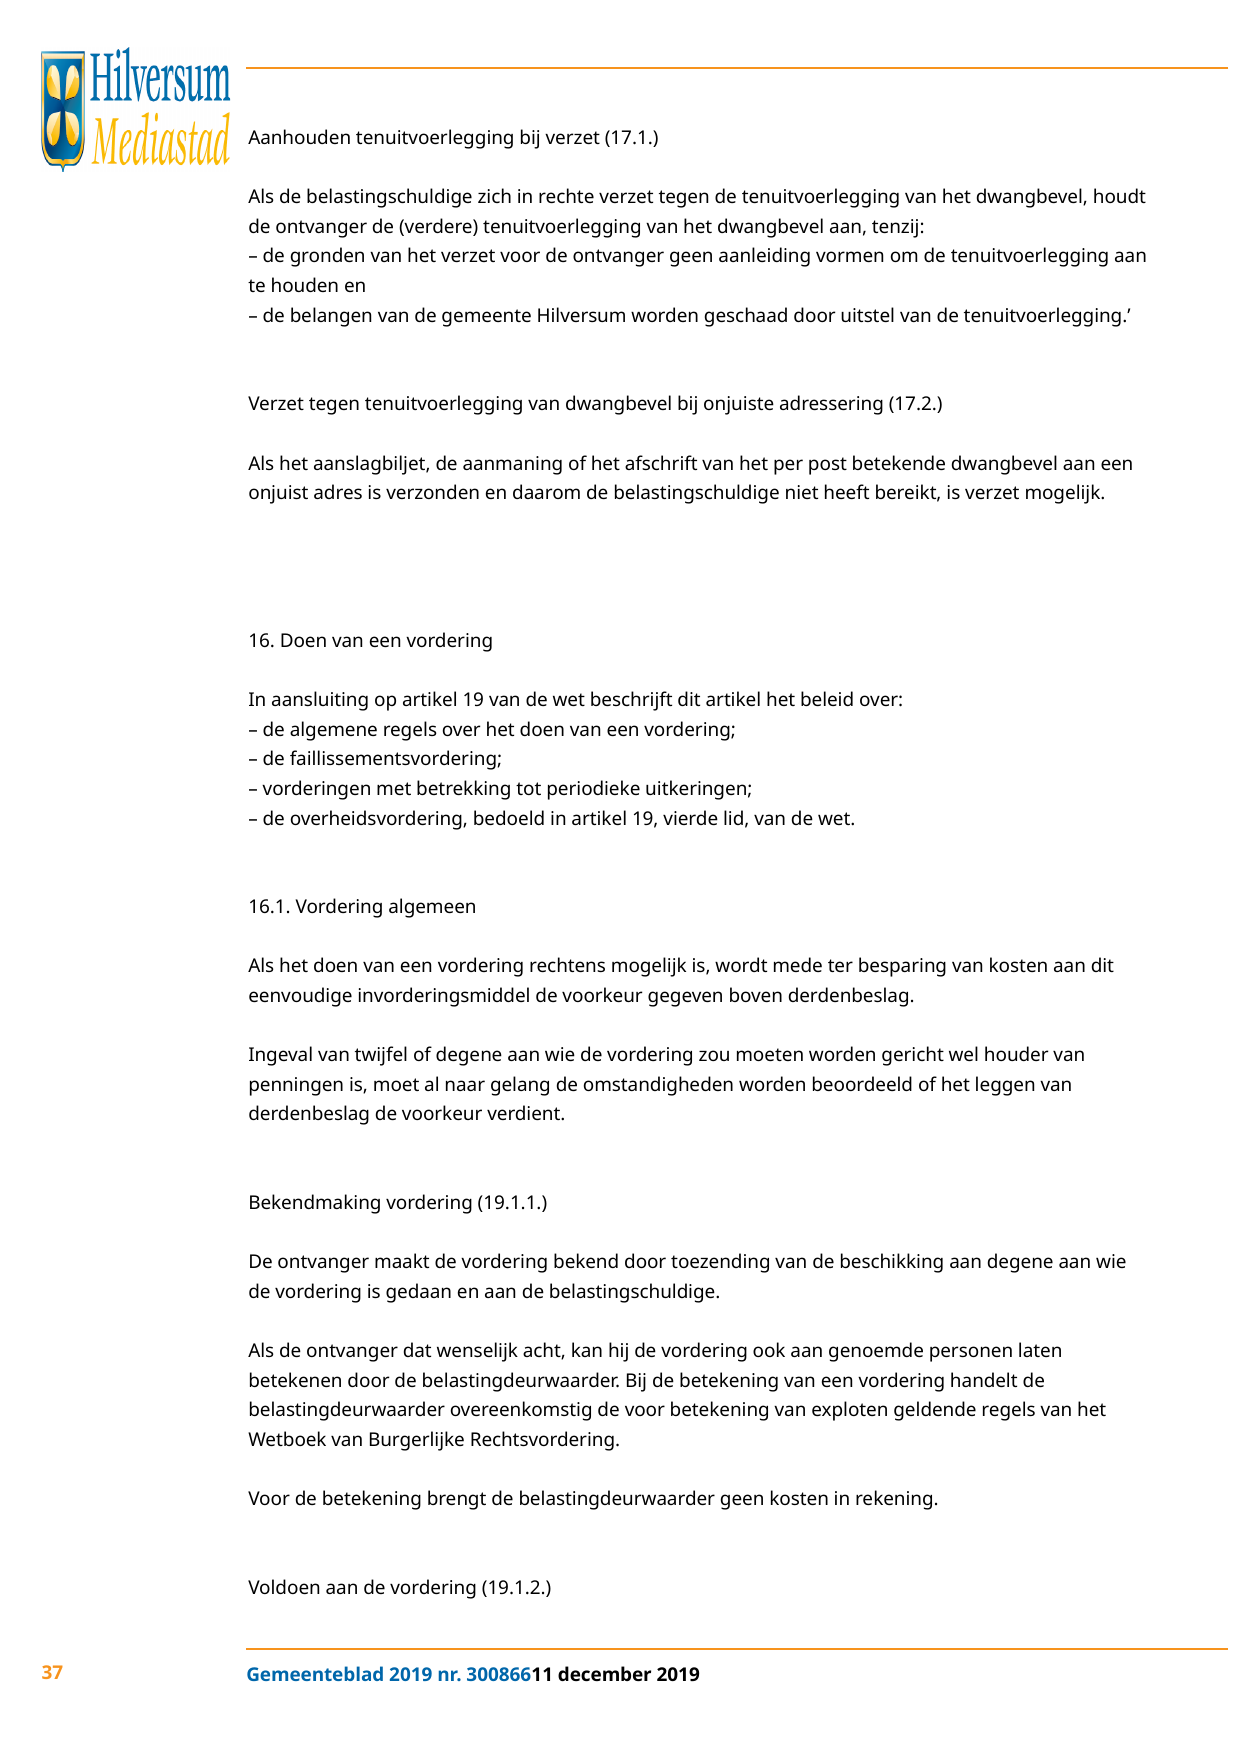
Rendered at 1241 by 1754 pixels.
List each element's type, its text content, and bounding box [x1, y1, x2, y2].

text De ontvanger maakt de vordering bekend door toezending van de beschikking aan degene aan wie de vordering is gedaan en aan de belastingschuldige. [248, 1248, 1152, 1304]
text 16.1. Vordering algemeen [248, 893, 1152, 919]
text – de gronden van het verzet voor de ontvanger geen aanleiding vormen om de tenuitvoerlegging aan te houden en [248, 243, 1152, 298]
text – vorderingen met betrekking tot periodieke uitkeringen; [248, 775, 1152, 801]
text – de algemene regels over het doen van een vordering; [248, 716, 1152, 742]
text Als de ontvanger dat wenselijk acht, kan hij de vordering ook aan genoemde personen laten betekenen door de belastingdeurwaarder. Bij de betekening van een vordering handelt de belastingdeurwaarder overeenkomstig de voor betekening van exploten geldende regels van het Wetboek van Burgerlijke Rechtsvordering. [248, 1337, 1152, 1452]
text Als het aanslagbiljet, de aanmaning of het afschrift van het per post betekende dwangbevel aan een onjuist adres is verzonden en daarom de belastingschuldige niet heeft bereikt, is verzet mogelijk. [248, 450, 1152, 505]
text Voor de betekening brengt de belastingdeurwaarder geen kosten in rekening. [248, 1485, 1152, 1511]
picture [41, 47, 231, 172]
text Aanhouden tenuitvoerlegging bij verzet (17.1.) [248, 124, 1152, 150]
text Als de belastingschuldige zich in rechte verzet tegen de tenuitvoerlegging van het dwangbevel, houdt de ontvanger de (verdere) tenuitvoerlegging van het dwangbevel aan, tenzij: [248, 183, 1152, 239]
text – de faillissementsvordering; [248, 746, 1152, 771]
text Voldoen aan de vordering (19.1.2.) [248, 1574, 1152, 1600]
text 16. Doen van een vordering [248, 627, 1152, 653]
text Ingeval van twijfel of degene aan wie de vordering zou moeten worden gericht wel houder van penningen is, moet al naar gelang de omstandigheden worden beoordeeld of het leggen van derdenbeslag de voorkeur verdient. [248, 1041, 1152, 1126]
text Bekendmaking vordering (19.1.1.) [248, 1189, 1152, 1215]
text – de belangen van de gemeente Hilversum worden geschaad door uitstel van de tenuitvoerlegging.’ [248, 302, 1152, 328]
text – de overheidsvordering, bedoeld in artikel 19, vierde lid, van de wet. [248, 805, 1152, 831]
text Als het doen van een vordering rechtens mogelijk is, wordt mede ter besparing van kosten aan dit eenvoudige invorderingsmiddel de voorkeur gegeven boven derdenbeslag. [248, 953, 1152, 1008]
text Verzet tegen tenuitvoerlegging van dwangbevel bij onjuiste adressering (17.2.) [248, 391, 1152, 416]
text In aansluiting op artikel 19 van de wet beschrijft dit artikel het beleid over: [248, 686, 1152, 712]
